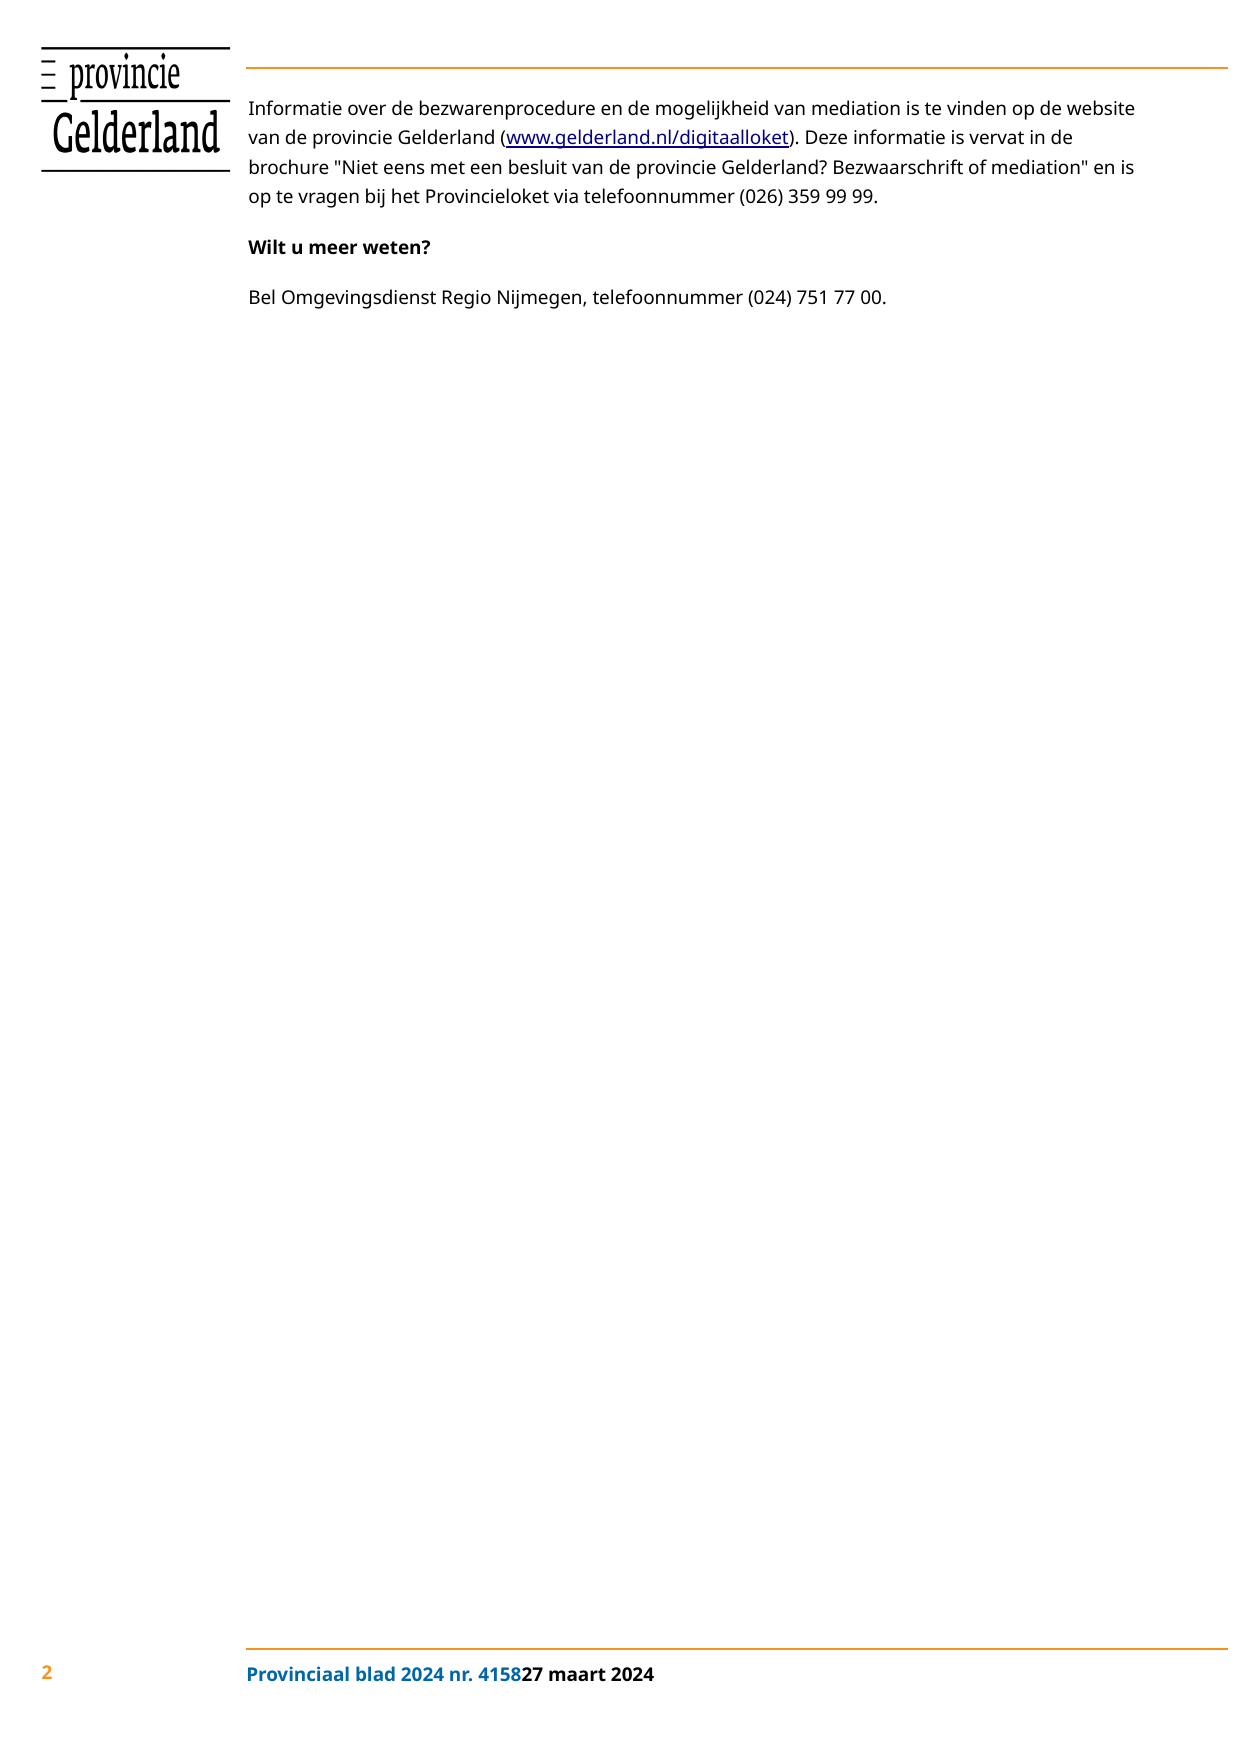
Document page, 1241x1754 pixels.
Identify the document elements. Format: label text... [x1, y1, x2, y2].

text Wilt u meer weten? [248, 234, 1152, 260]
text Informatie over de bezwarenprocedure en de mogelijkheid van mediation is te vinden op de website van de provincie Gelderland (www.gelderland.nl/digitaalloket). Deze informatie is vervat in de brochure "Niet eens met een besluit van de provincie Gelderland? Bezwaarschrift of mediation" en is op te vragen bij het Provincieloket via telefoonnummer (026) 359 99 99. [248, 95, 1152, 209]
picture [41, 47, 231, 172]
text Bel Omgevingsdienst Regio Nijmegen, telefoonnummer (024) 751 77 00. [248, 284, 1152, 310]
